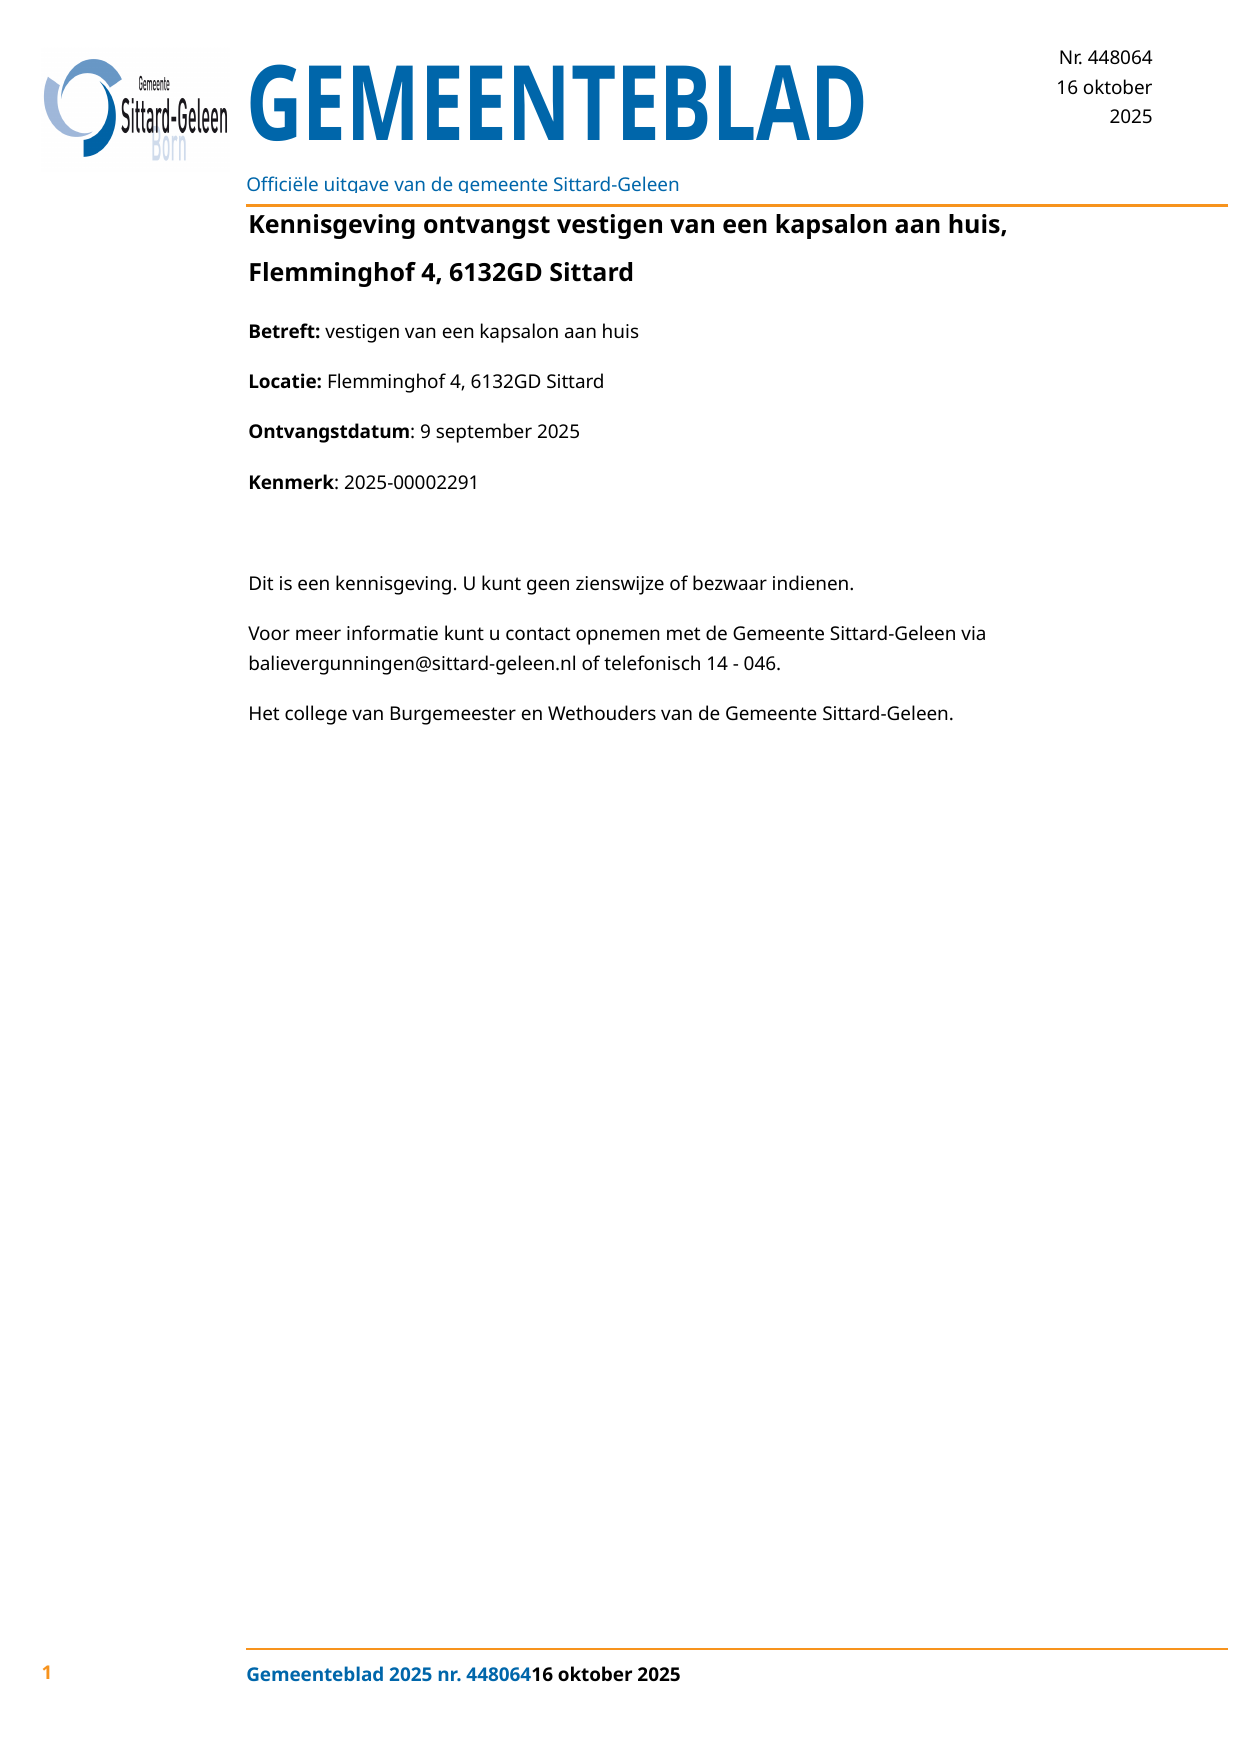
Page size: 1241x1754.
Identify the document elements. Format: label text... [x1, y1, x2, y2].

text Kennisgeving ontvangst vestigen van een kapsalon aan huis, Flemminghof 4, 6132GD Sittard [248, 207, 1152, 288]
text Kenmerk: 2025-00002291 [248, 469, 1152, 495]
text Voor meer informatie kunt u contact opnemen met de Gemeente Sittard-Geleen via balievergunningen@sittard-geleen.nl of telefonisch 14 - 046. [248, 620, 1152, 676]
text Het college van Burgemeester en Wethouders van de Gemeente Sittard-Geleen. [248, 700, 1152, 726]
picture [41, 47, 231, 172]
text Ontvangstdatum: 9 september 2025 [248, 419, 1152, 444]
text Betreft: vestigen van een kapsalon aan huis [248, 318, 1152, 344]
text Locatie: Flemminghof 4, 6132GD Sittard [248, 368, 1152, 394]
text Dit is een kennisgeving. U kunt geen zienswijze of bezwaar indienen. [248, 570, 1152, 596]
